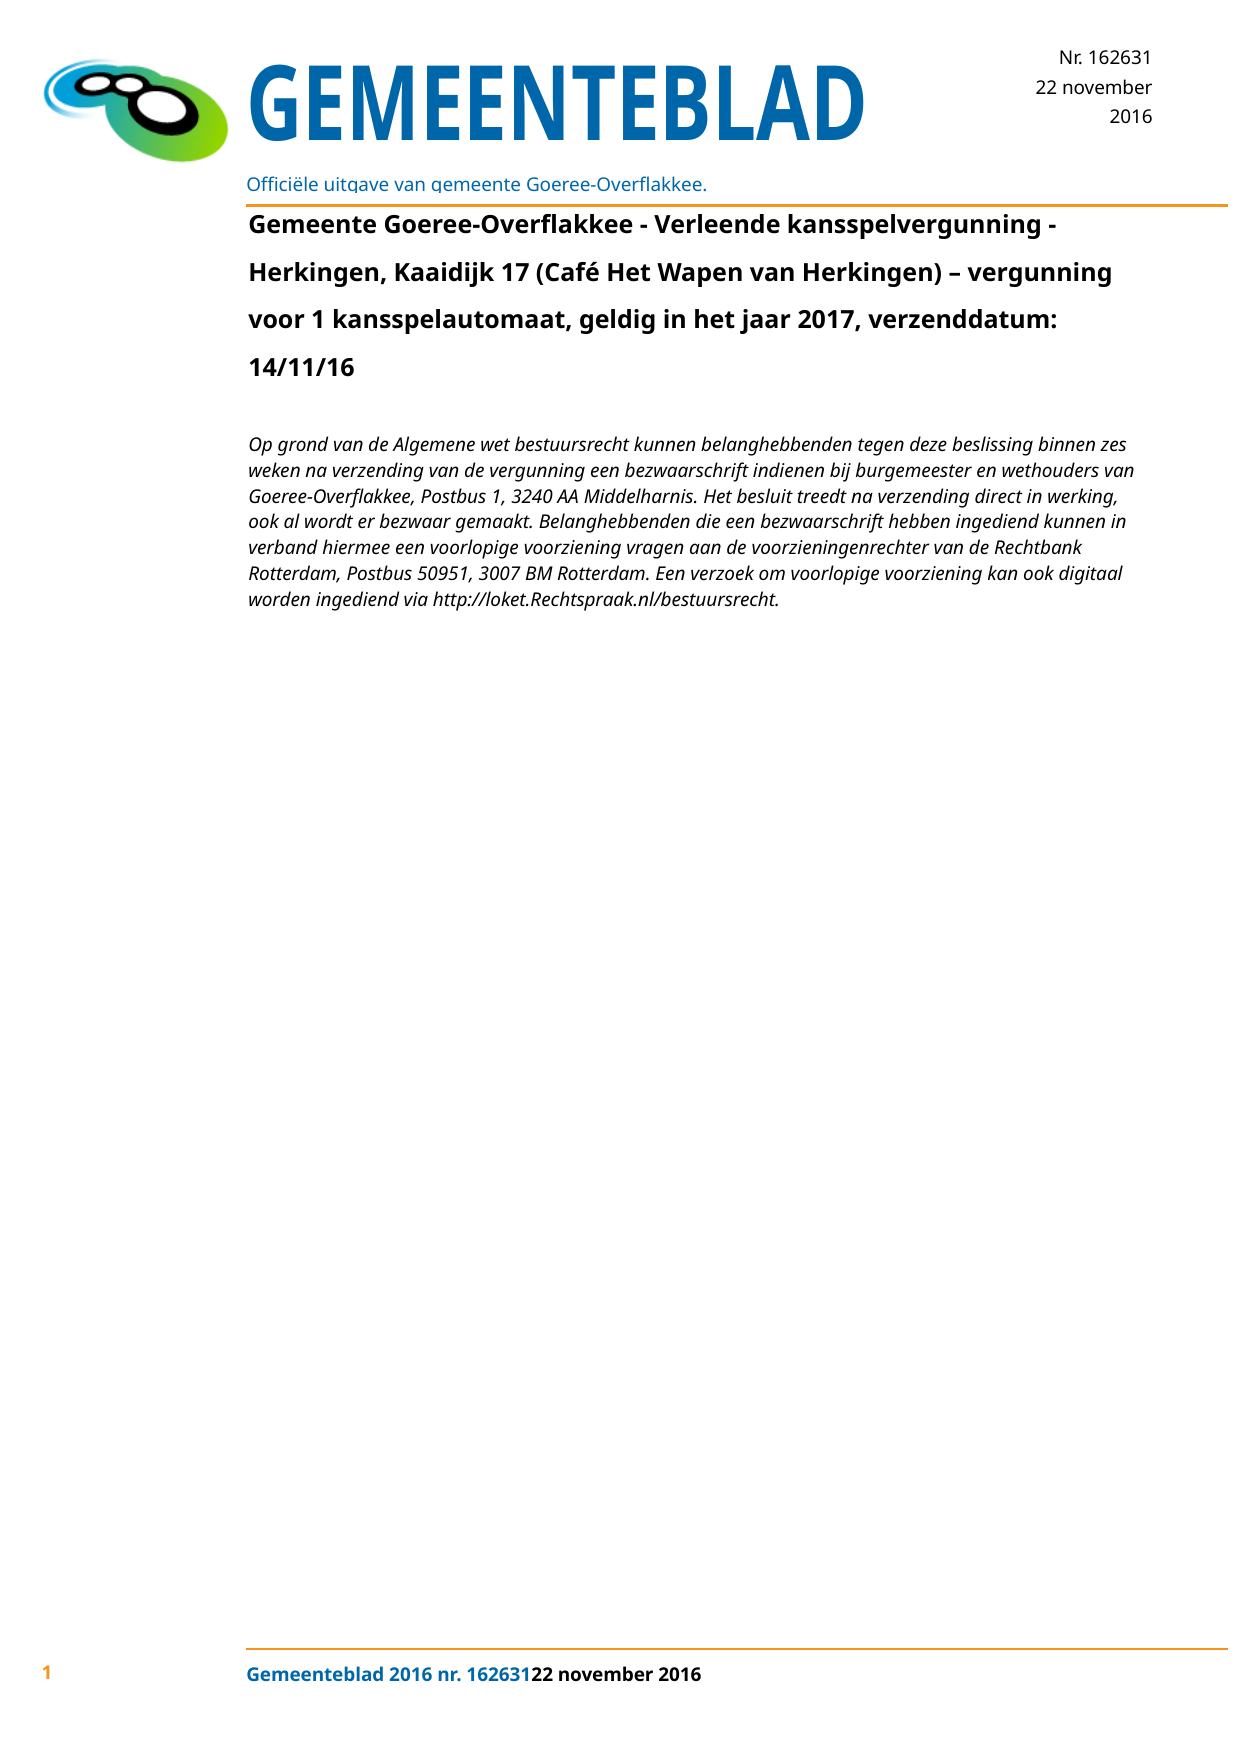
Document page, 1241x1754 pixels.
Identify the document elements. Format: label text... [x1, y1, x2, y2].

picture [41, 47, 231, 172]
text Op grond van de Algemene wet bestuursrecht kunnen belanghebbenden tegen deze beslissing binnen zes weken na verzending van de vergunning een bezwaarschrift indienen bij burgemeester en wethouders van Goeree-Overflakkee, Postbus 1, 3240 AA Middelharnis. Het besluit treedt na verzending direct in werking, ook al wordt er bezwaar gemaakt. Belanghebbenden die een bezwaarschrift hebben ingediend kunnen in verband hiermee een voorlopige voorziening vragen aan de voorzieningenrechter van de Rechtbank Rotterdam, Postbus 50951, 3007 BM Rotterdam. Een verzoek om voorlopige voorziening kan ook digitaal worden ingediend via http://loket.Rechtspraak.nl/bestuursrecht. [248, 431, 1152, 611]
text Gemeente Goeree-Overflakkee - Verleende kansspelvergunning - Herkingen, Kaaidijk 17 (Café Het Wapen van Herkingen) – vergunning voor 1 kansspelautomaat, geldig in het jaar 2017, verzenddatum: 14/11/16 [248, 207, 1152, 384]
